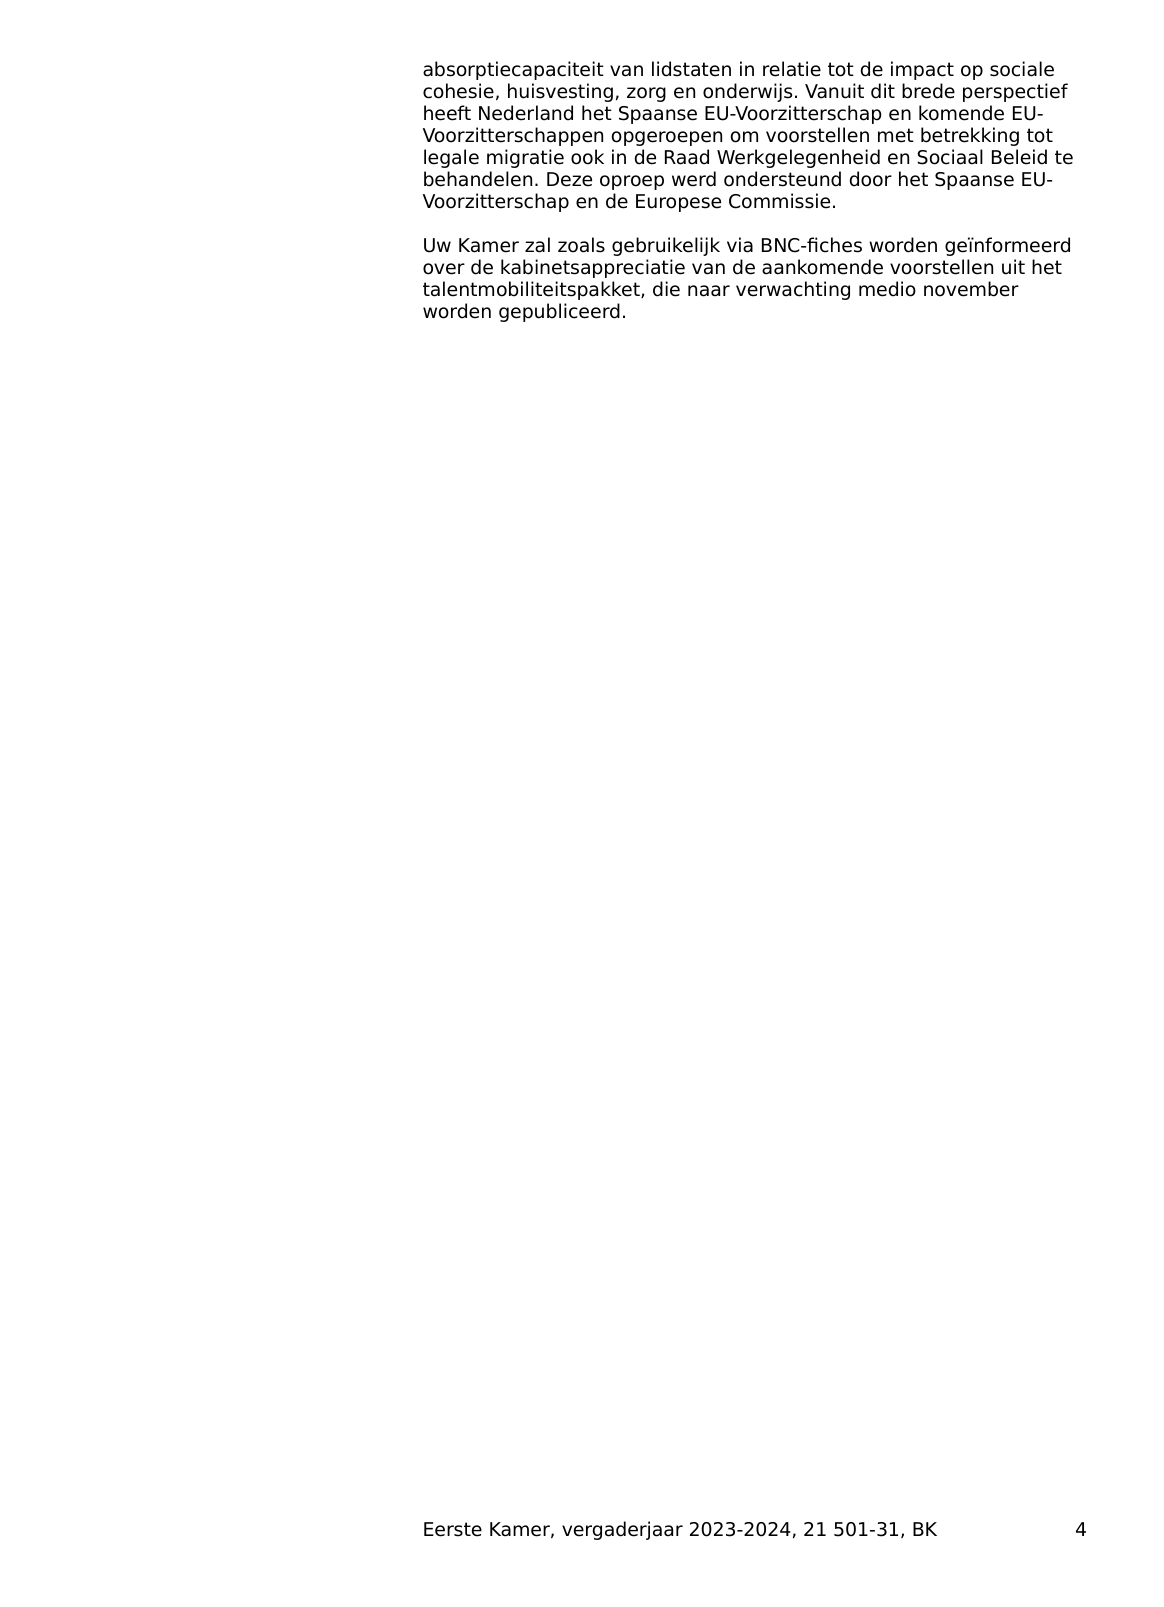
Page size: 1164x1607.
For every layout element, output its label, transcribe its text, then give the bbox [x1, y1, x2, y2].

text absorptiecapaciteit van lidstaten in relatie tot de impact op sociale cohesie, huisvesting, zorg en onderwijs. Vanuit dit brede perspectief heeft Nederland het Spaanse EU-Voorzitterschap en komende EU-Voorzitterschappen opgeroepen om voorstellen met betrekking tot legale migratie ook in de Raad Werkgelegenheid en Sociaal Beleid te behandelen. Deze oproep werd ondersteund door het Spaanse EU-Voorzitterschap en de Europese Commissie. [422, 59, 1087, 213]
text Uw Kamer zal zoals gebruikelijk via BNC-fiches worden geïnformeerd over de kabinetsappreciatie van de aankomende voorstellen uit het talentmobiliteitspakket, die naar verwachting medio november worden gepubliceerd. [422, 235, 1087, 323]
